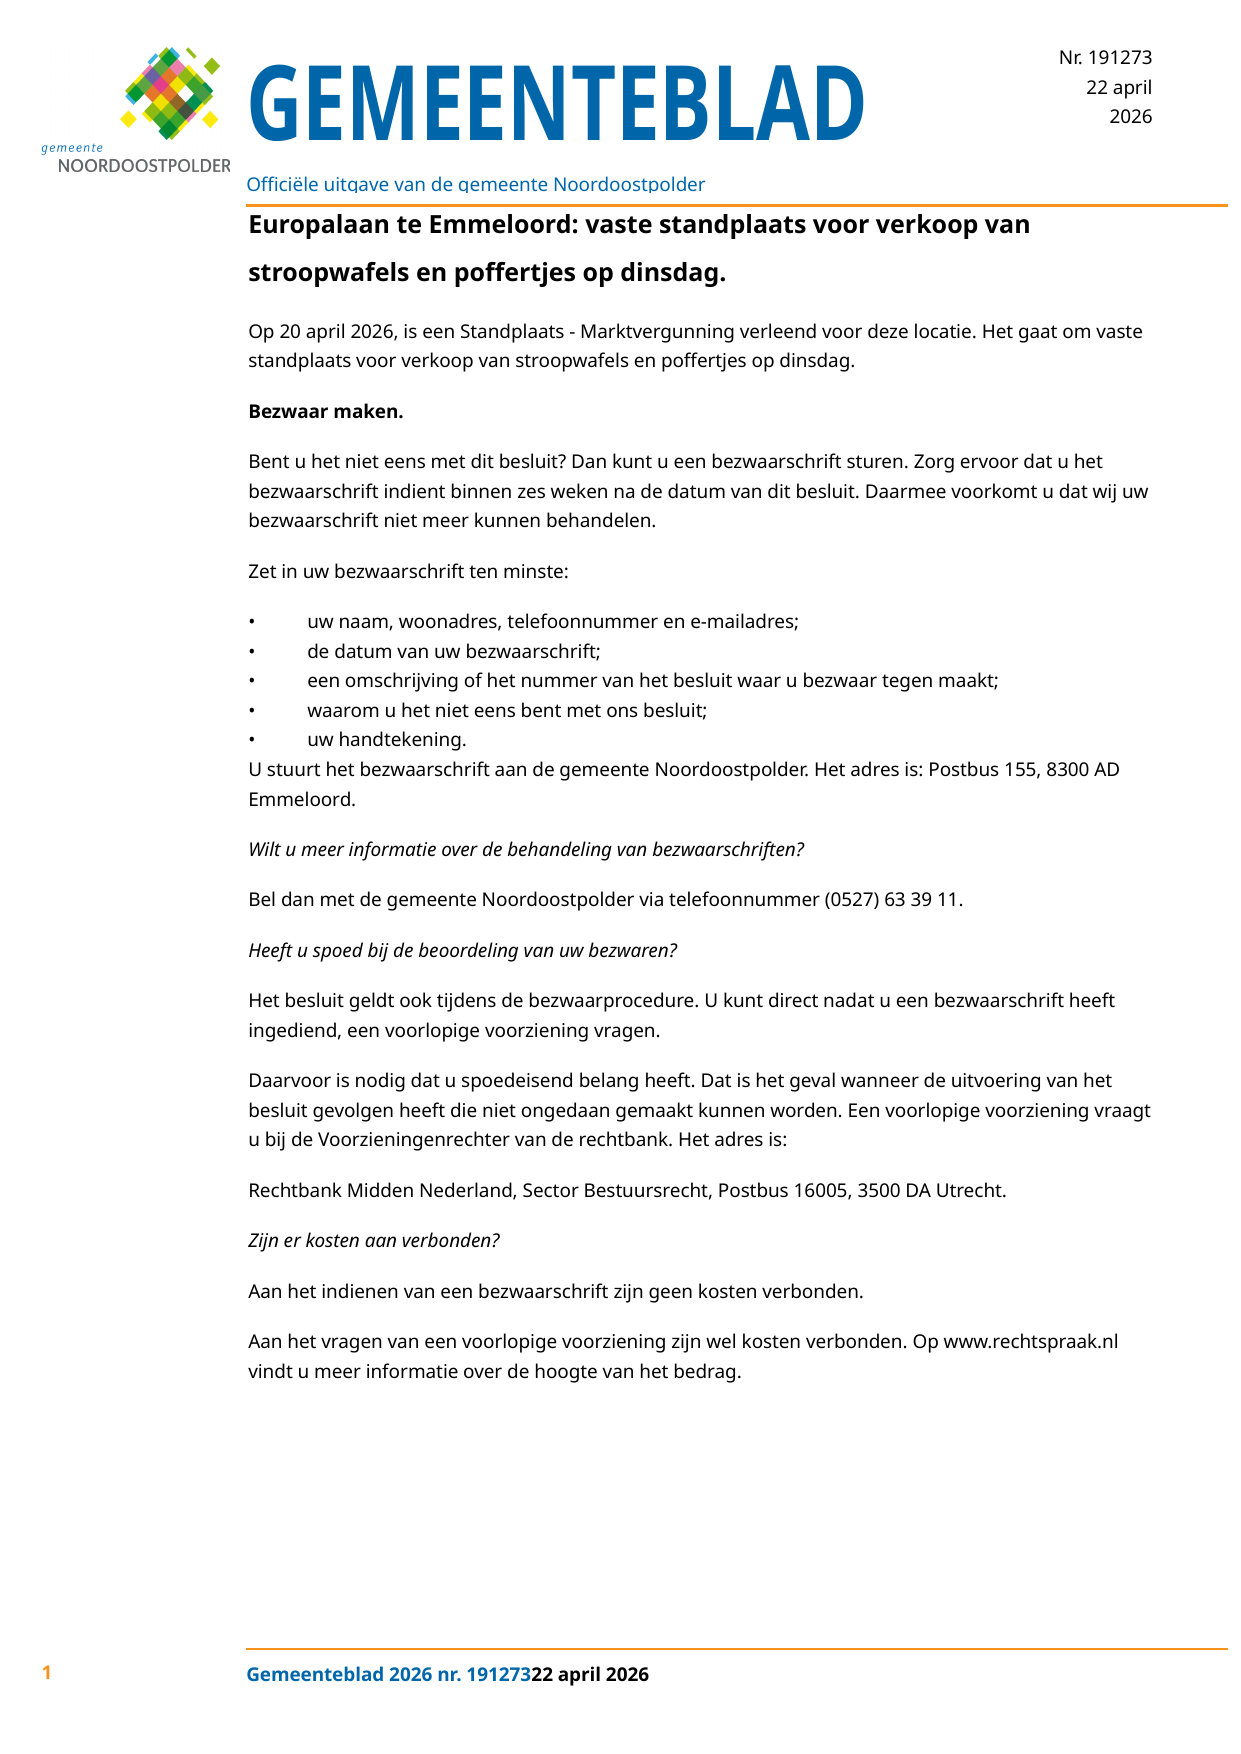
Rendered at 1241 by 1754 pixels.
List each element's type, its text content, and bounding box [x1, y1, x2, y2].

text Zijn er kosten aan verbonden? [248, 1227, 1152, 1253]
text Bent u het niet eens met dit besluit? Dan kunt u een bezwaarschrift sturen. Zorg ervoor dat u het bezwaarschrift indient binnen zes weken na de datum van dit besluit. Daarmee voorkomt u dat wij uw bezwaarschrift niet meer kunnen behandelen. [248, 448, 1152, 533]
text Daarvoor is nodig dat u spoedeisend belang heeft. Dat is het geval wanneer de uitvoering van het besluit gevolgen heeft die niet ongedaan gemaakt kunnen worden. Een voorlopige voorziening vraagt u bij de Voorzieningenrechter van de rechtbank. Het adres is: [248, 1067, 1152, 1152]
text Heeft u spoed bij de beoordeling van uw bezwaren? [248, 937, 1152, 963]
list uw naam, woonadres, telefoonnummer en e-mailadres; [248, 608, 1152, 634]
text Wilt u meer informatie over de behandeling van bezwaarschriften? [248, 836, 1152, 862]
picture [41, 47, 231, 172]
text Bezwaar maken. [248, 398, 1152, 424]
list een omschrijving of het nummer van het besluit waar u bezwaar tegen maakt; [248, 667, 1152, 693]
text Europalaan te Emmeloord: vaste standplaats voor verkoop van stroopwafels en poffertjes op dinsdag. [248, 207, 1152, 288]
text Rechtbank Midden Nederland, Sector Bestuursrecht, Postbus 16005, 3500 DA Utrecht. [248, 1177, 1152, 1203]
text Aan het indienen van een bezwaarschrift zijn geen kosten verbonden. [248, 1278, 1152, 1304]
list uw handtekening. [248, 727, 1152, 752]
text Op 20 april 2026, is een Standplaats - Marktvergunning verleend voor deze locatie. Het gaat om vaste standplaats voor verkoop van stroopwafels en poffertjes op dinsdag. [248, 318, 1152, 373]
text Het besluit geldt ook tijdens de bezwaarprocedure. U kunt direct nadat u een bezwaarschrift heeft ingediend, een voorlopige voorziening vragen. [248, 987, 1152, 1043]
text Aan het vragen van een voorlopige voorziening zijn wel kosten verbonden. Op www.rechtspraak.nl vindt u meer informatie over de hoogte van het bedrag. [248, 1328, 1152, 1384]
list waarom u het niet eens bent met ons besluit; [248, 697, 1152, 723]
text Zet in uw bezwaarschrift ten minste: [248, 558, 1152, 584]
text Bel dan met de gemeente Noordoostpolder via telefoonnummer (0527) 63 39 11. [248, 887, 1152, 912]
text U stuurt het bezwaarschrift aan de gemeente Noordoostpolder. Het adres is: Postbus 155, 8300 AD Emmeloord. [248, 756, 1152, 812]
list de datum van uw bezwaarschrift; [248, 638, 1152, 664]
